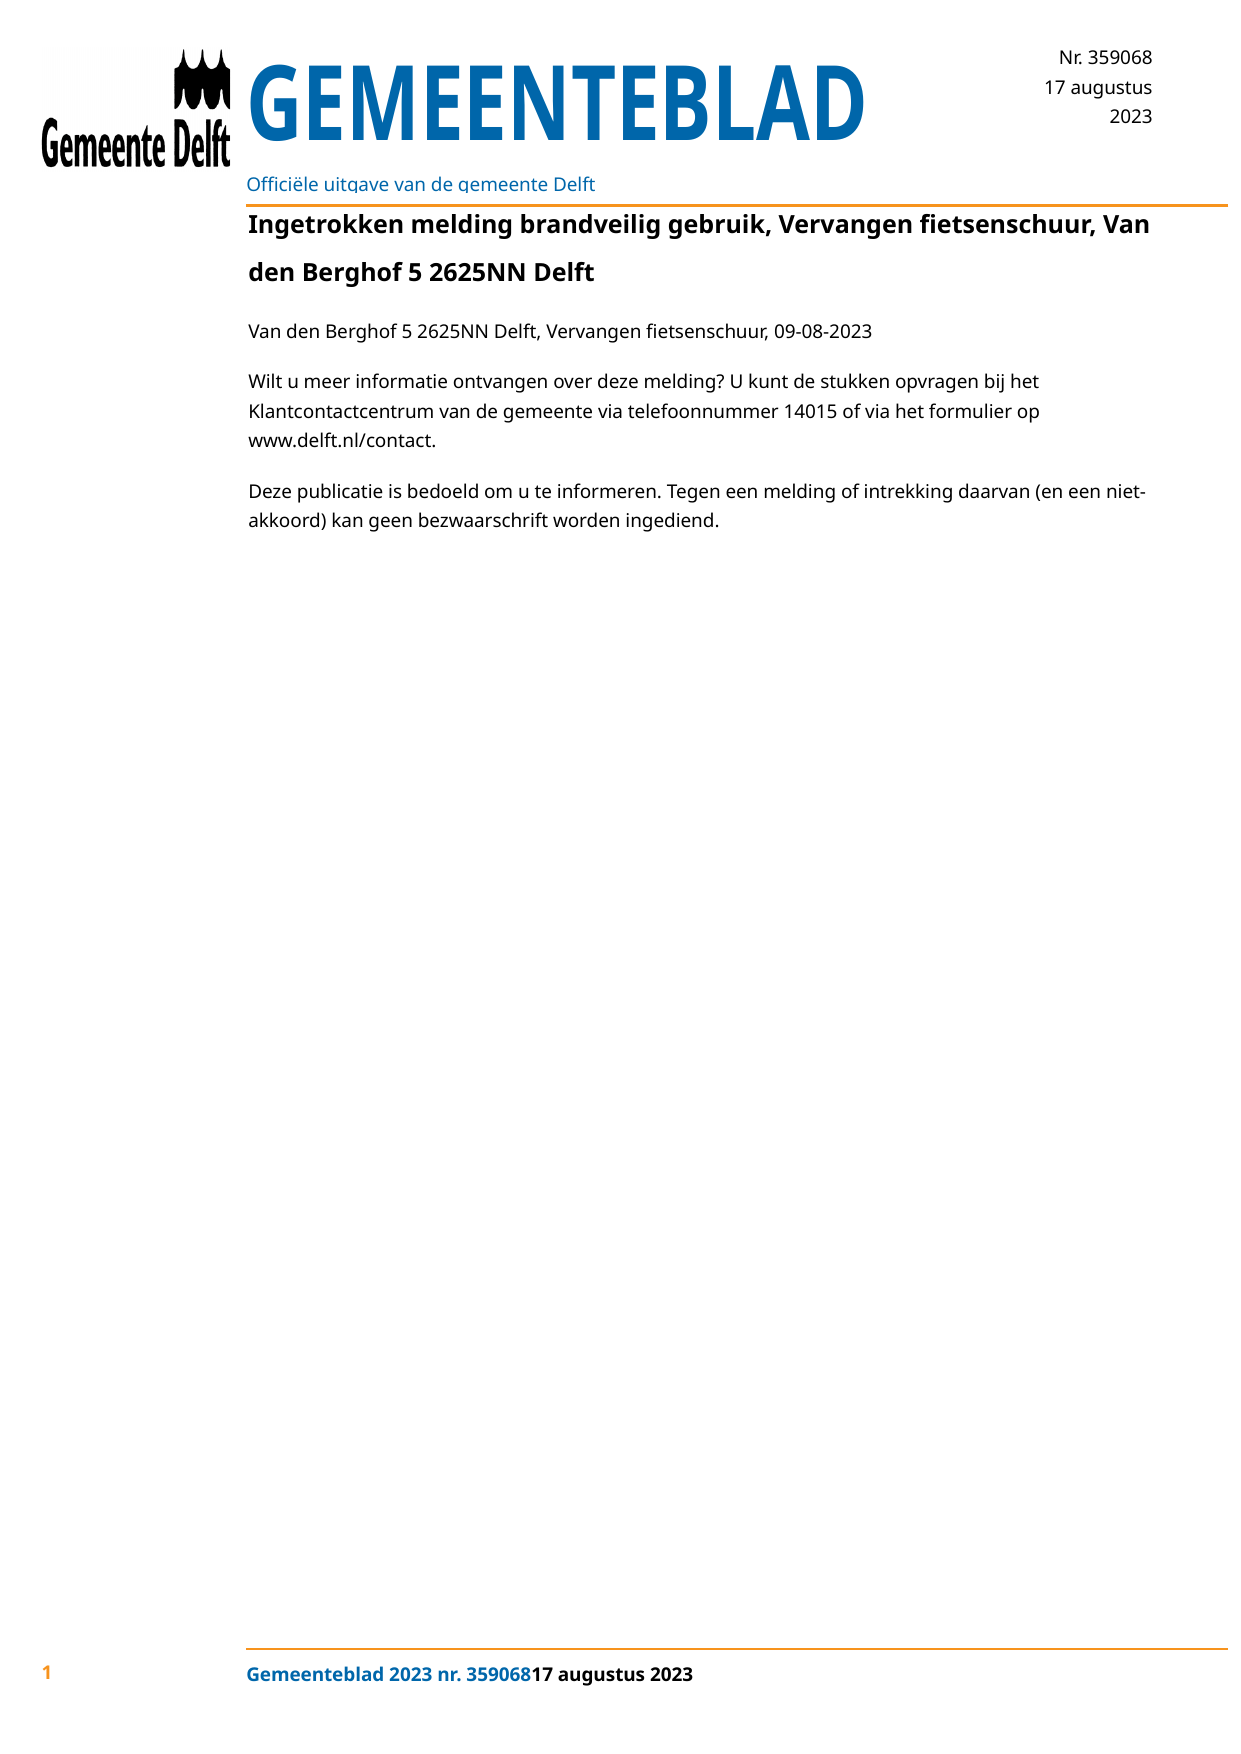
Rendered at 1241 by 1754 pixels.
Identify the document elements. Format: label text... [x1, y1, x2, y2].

picture [41, 47, 231, 172]
text Ingetrokken melding brandveilig gebruik, Vervangen fietsenschuur, Van den Berghof 5 2625NN Delft [248, 207, 1152, 288]
text Wilt u meer informatie ontvangen over deze melding? U kunt de stukken opvragen bij het Klantcontactcentrum van de gemeente via telefoonnummer 14015 of via het formulier op www.delft.nl/contact. [248, 368, 1152, 453]
text Deze publicatie is bedoeld om u te informeren. Tegen een melding of intrekking daarvan (en een niet-akkoord) kan geen bezwaarschrift worden ingediend. [248, 478, 1152, 533]
text Van den Berghof 5 2625NN Delft, Vervangen fietsenschuur, 09-08-2023 [248, 318, 1152, 344]
